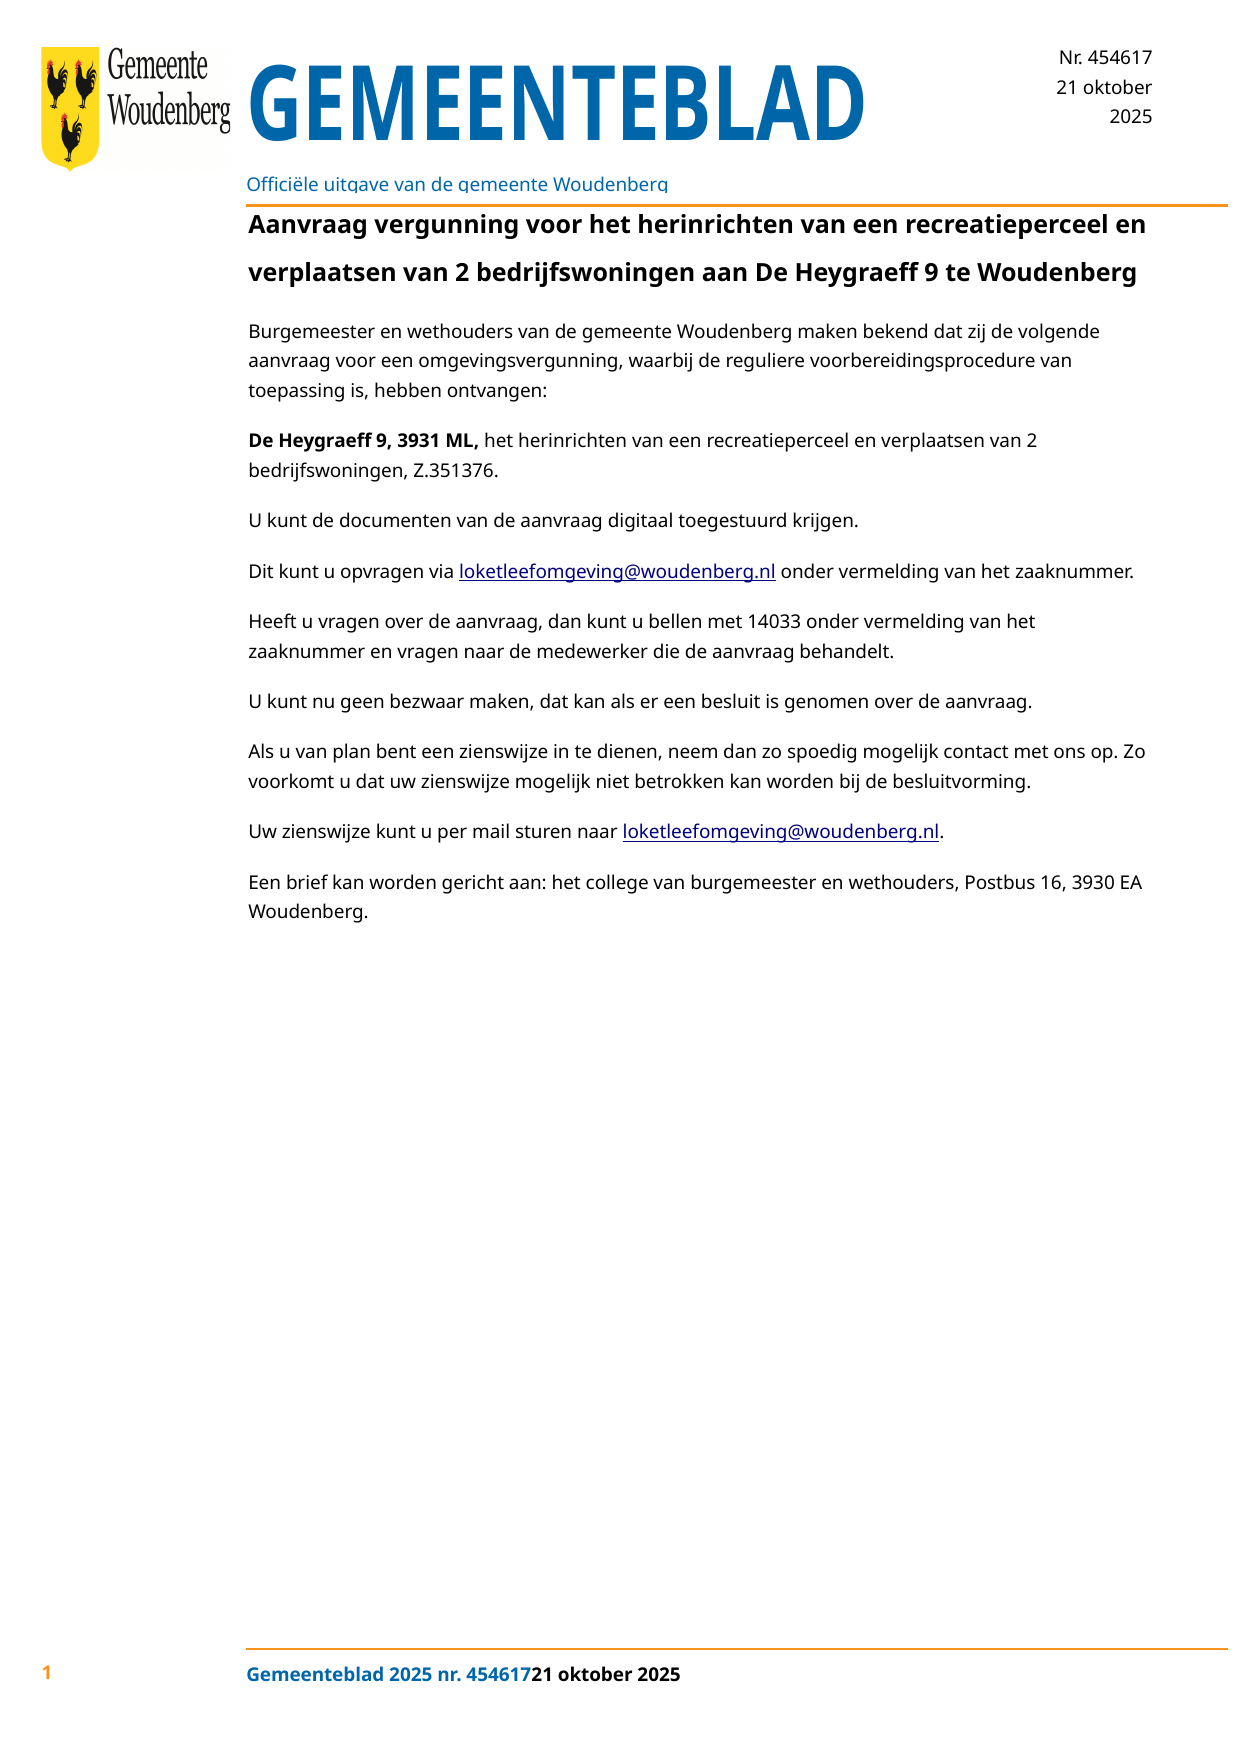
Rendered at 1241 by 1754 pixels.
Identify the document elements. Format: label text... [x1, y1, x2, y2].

text De Heygraeff 9, 3931 ML, het herinrichten van een recreatieperceel en verplaatsen van 2 bedrijfswoningen, Z.351376. [248, 427, 1152, 483]
picture [41, 47, 231, 172]
text Aanvraag vergunning voor het herinrichten van een recreatieperceel en verplaatsen van 2 bedrijfswoningen aan De Heygraeff 9 te Woudenberg [248, 207, 1152, 288]
text Uw zienswijze kunt u per mail sturen naar loketleefomgeving@woudenberg.nl. [248, 819, 1152, 844]
text Heeft u vragen over de aanvraag, dan kunt u bellen met 14033 onder vermelding van het zaaknummer en vragen naar de medewerker die de aanvraag behandelt. [248, 608, 1152, 664]
text Dit kunt u opvragen via loketleefomgeving@woudenberg.nl onder vermelding van het zaaknummer. [248, 558, 1152, 584]
text Burgemeester en wethouders van de gemeente Woudenberg maken bekend dat zij de volgende aanvraag voor een omgevingsvergunning, waarbij de reguliere voorbereidingsprocedure van toepassing is, hebben ontvangen: [248, 318, 1152, 403]
text Een brief kan worden gericht aan: het college van burgemeester en wethouders, Postbus 16, 3930 EA Woudenberg. [248, 869, 1152, 924]
text Als u van plan bent een zienswijze in te dienen, neem dan zo spoedig mogelijk contact met ons op. Zo voorkomt u dat uw zienswijze mogelijk niet betrokken kan worden bij de besluitvorming. [248, 739, 1152, 794]
text U kunt nu geen bezwaar maken, dat kan als er een besluit is genomen over de aanvraag. [248, 688, 1152, 714]
text U kunt de documenten van de aanvraag digitaal toegestuurd krijgen. [248, 507, 1152, 533]
